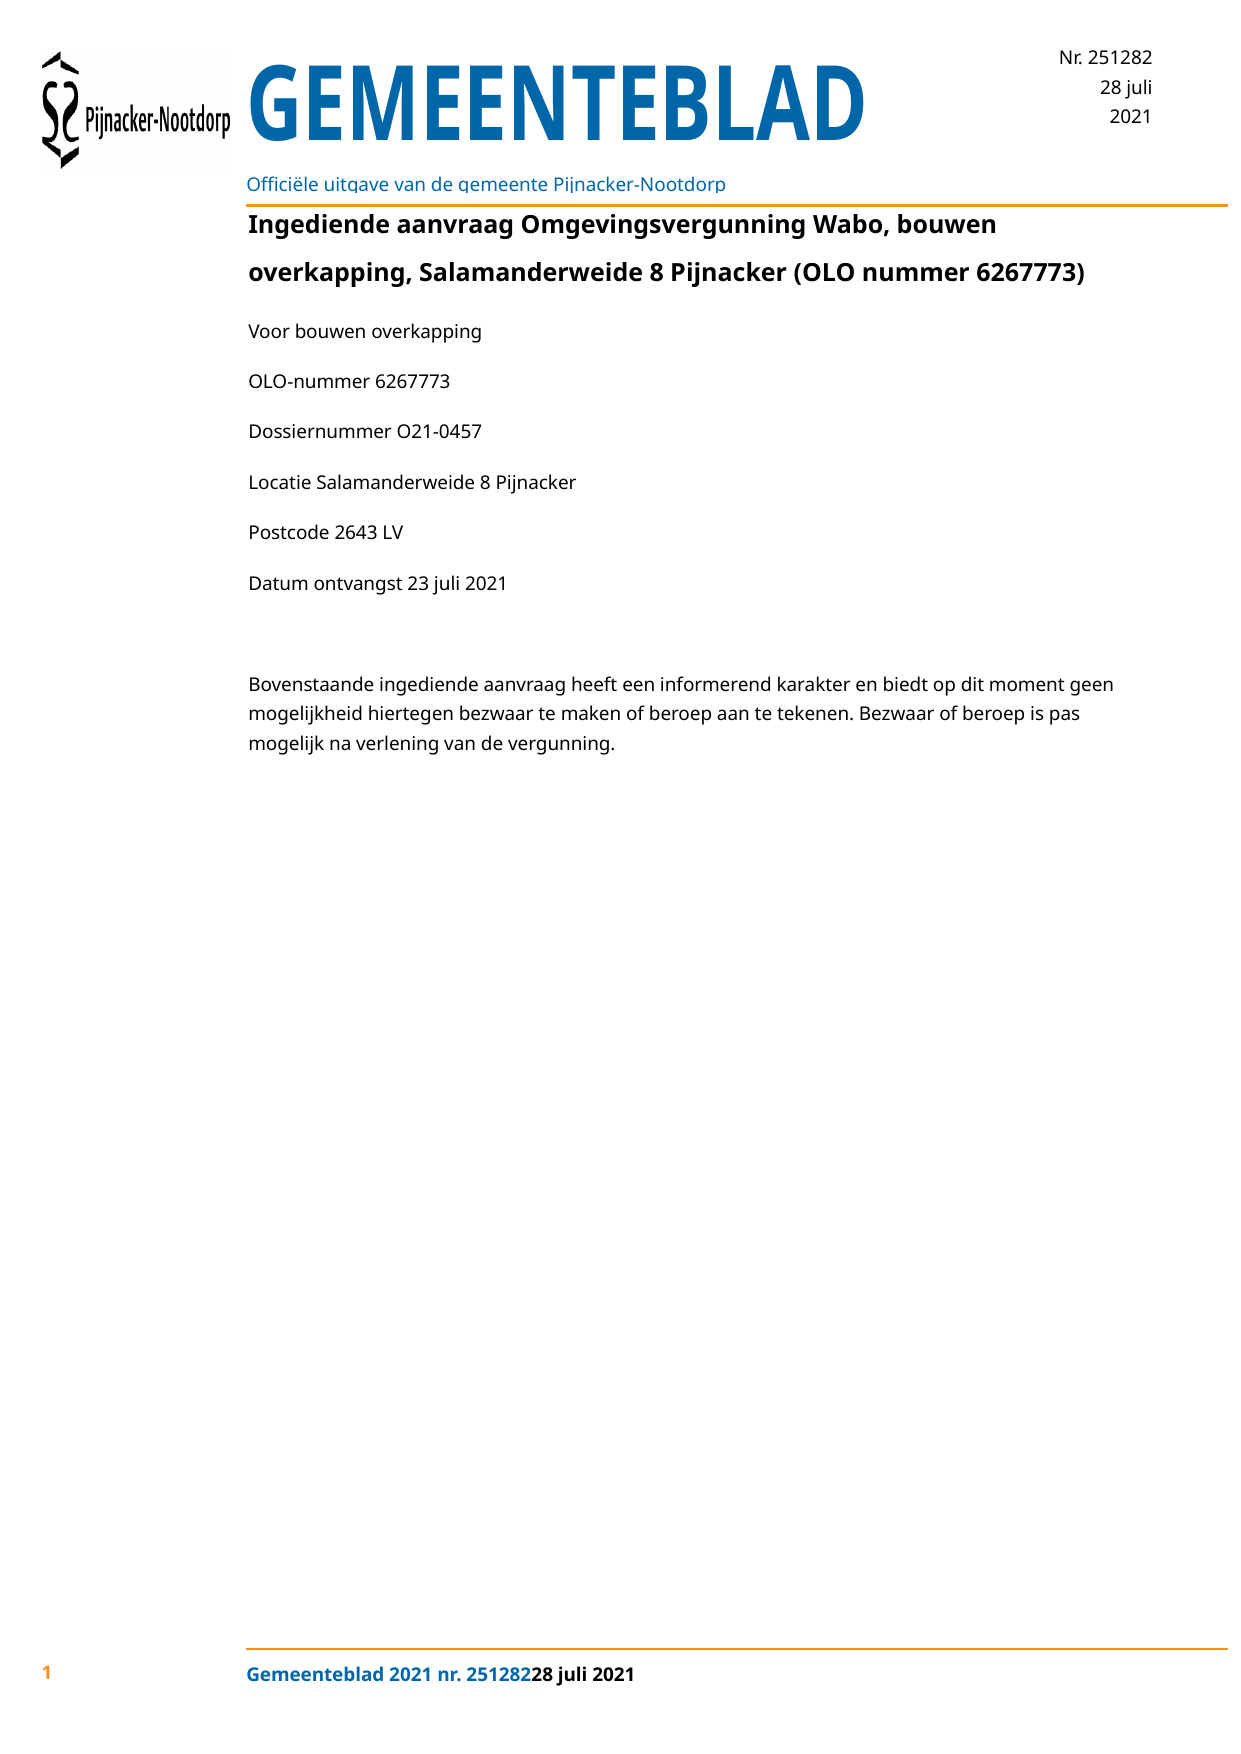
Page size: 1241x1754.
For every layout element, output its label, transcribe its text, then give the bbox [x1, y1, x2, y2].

text Ingediende aanvraag Omgevingsvergunning Wabo, bouwen overkapping, Salamanderweide 8 Pijnacker (OLO nummer 6267773) [248, 207, 1152, 288]
picture [41, 47, 231, 172]
text Dossiernummer O21-0457 [248, 419, 1152, 444]
text Postcode 2643 LV [248, 519, 1152, 545]
text Locatie Salamanderweide 8 Pijnacker [248, 469, 1152, 495]
text Voor bouwen overkapping [248, 318, 1152, 344]
text Bovenstaande ingediende aanvraag heeft een informerend karakter en biedt op dit moment geen mogelijkheid hiertegen bezwaar te maken of beroep aan te tekenen. Bezwaar of beroep is pas mogelijk na verlening van de vergunning. [248, 671, 1152, 756]
text Datum ontvangst 23 juli 2021 [248, 570, 1152, 596]
text OLO-nummer 6267773 [248, 368, 1152, 394]
